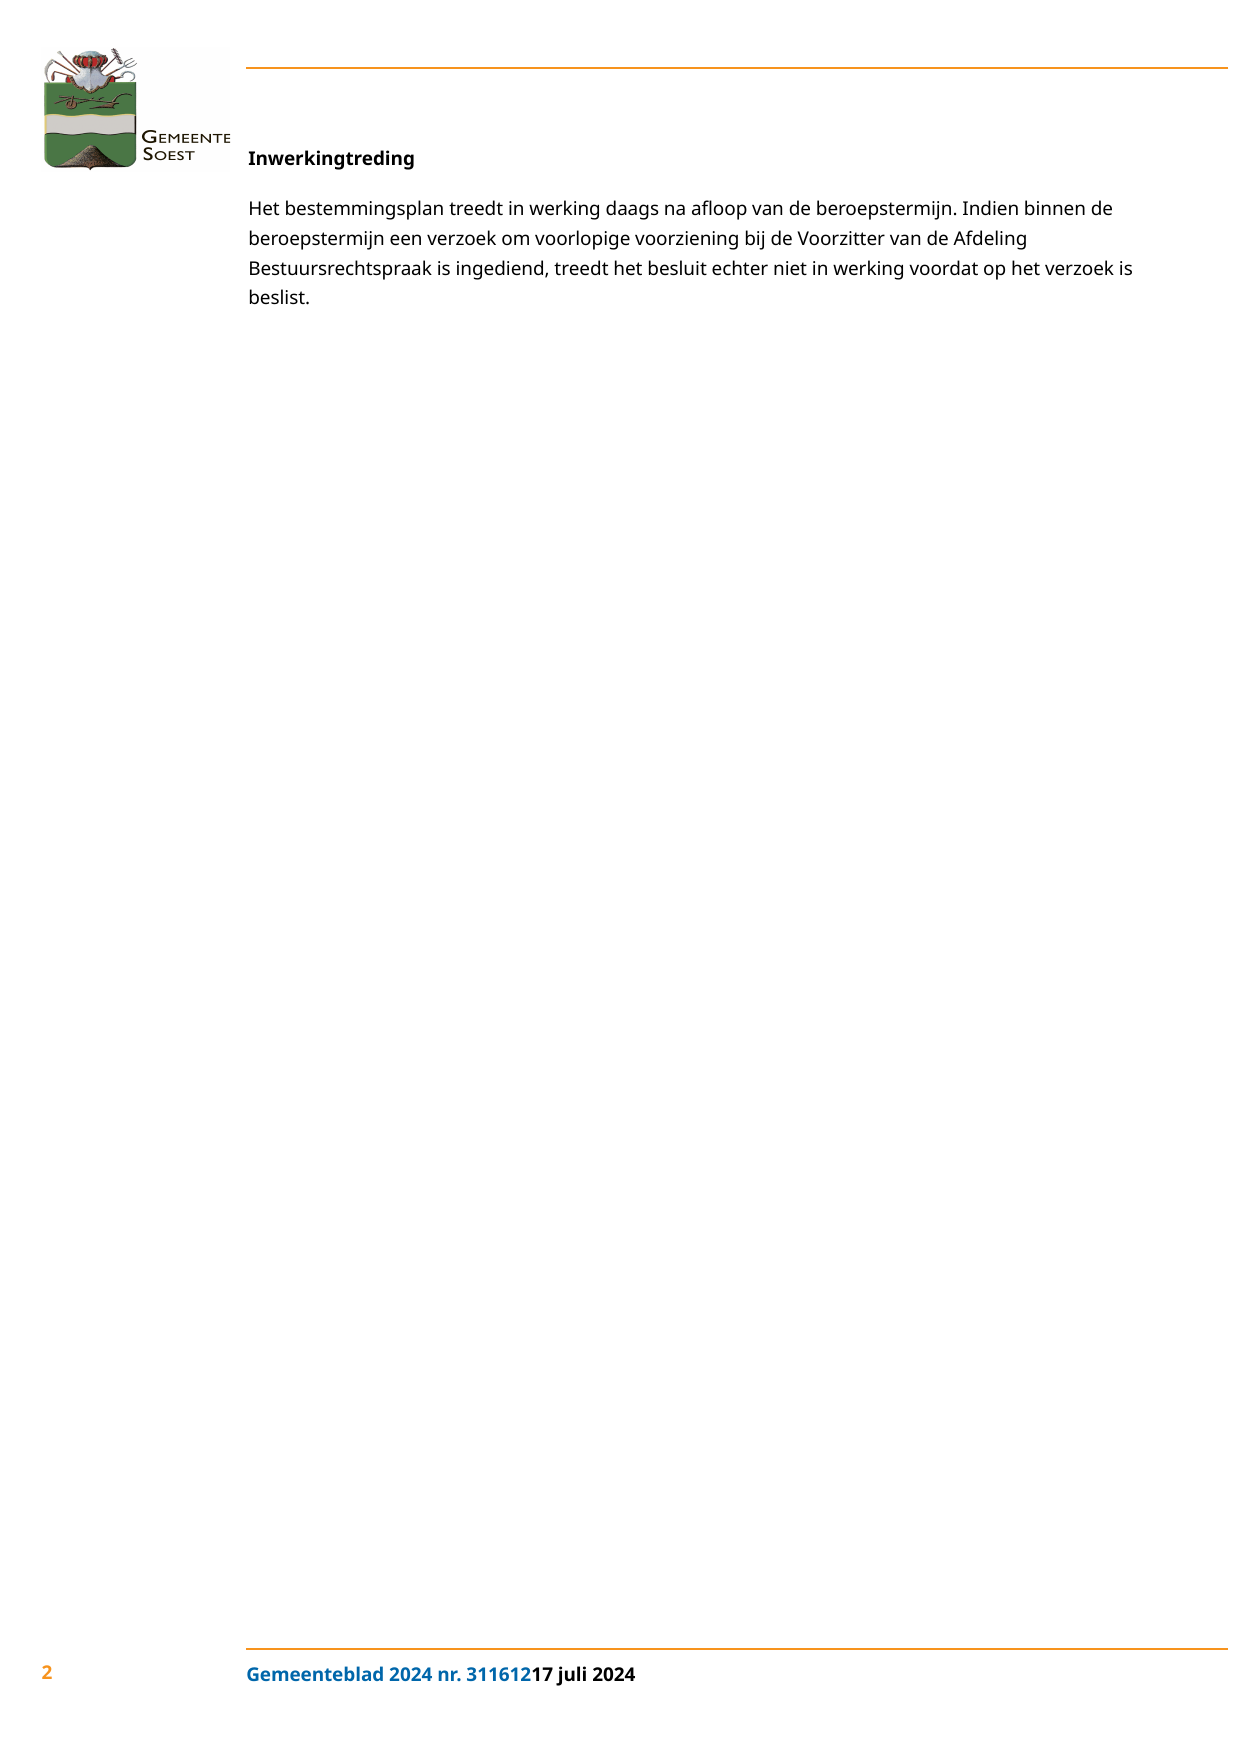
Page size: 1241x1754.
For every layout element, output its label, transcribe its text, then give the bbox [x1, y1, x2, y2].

text Inwerkingtreding [248, 145, 1152, 171]
text Het bestemmingsplan treedt in werking daags na afloop van de beroepstermijn. Indien binnen de beroepstermijn een verzoek om voorlopige voorziening bij de Voorzitter van de Afdeling Bestuursrechtspraak is ingediend, treedt het besluit echter niet in werking voordat op het verzoek is beslist. [248, 196, 1152, 310]
picture [41, 47, 231, 172]
